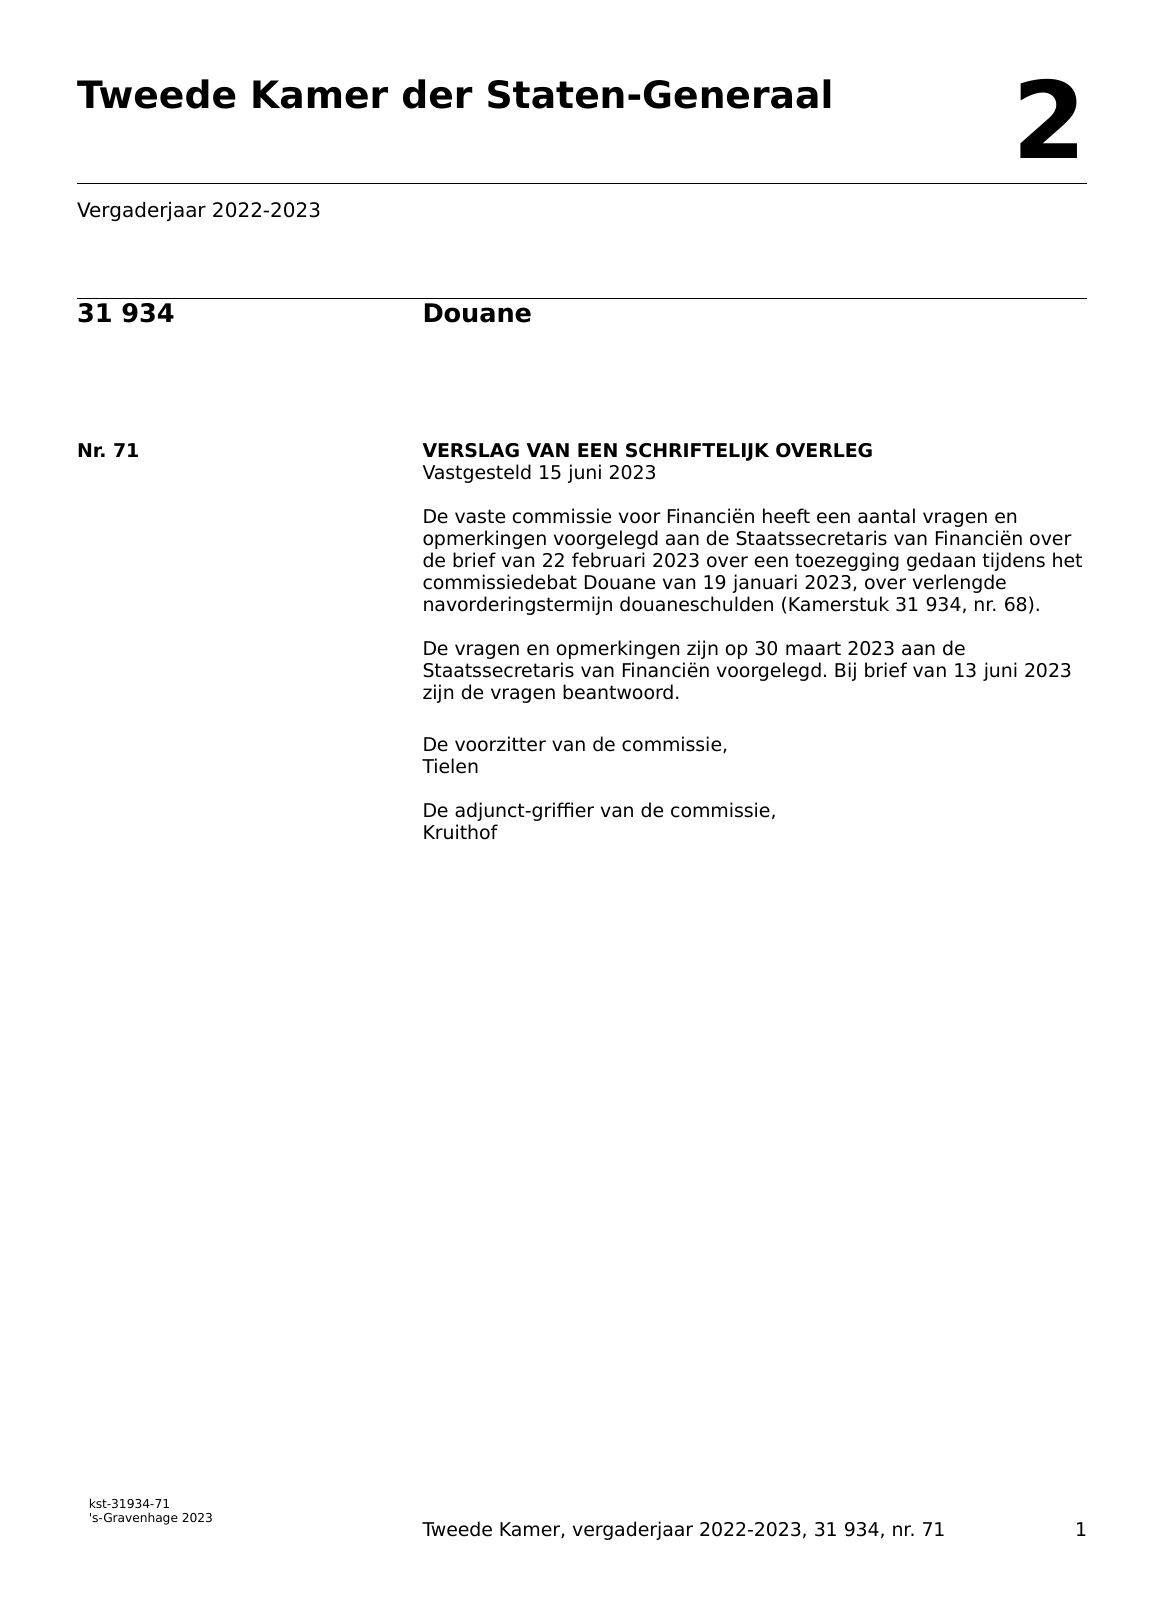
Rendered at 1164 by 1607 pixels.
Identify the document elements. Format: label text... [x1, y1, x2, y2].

table_header 2 [886, 59, 1087, 183]
table_cell Vergaderjaar 2022-2023 [77, 184, 1087, 298]
text 's-Gravenhage 2023 [88, 1511, 323, 1525]
text De voorzitter van de commissie, Tielen [422, 734, 1087, 778]
text Vastgesteld 15 juni 2023 [422, 462, 1087, 484]
subtitle Nr. 71 VERSLAG VAN EEN SCHRIFTELIJK OVERLEG [77, 440, 1087, 462]
subtitle 31 934 Douane [77, 299, 1087, 329]
text kst-31934-71 [88, 1497, 323, 1511]
text De vragen en opmerkingen zijn op 30 maart 2023 aan de Staatssecretaris van Financiën voorgelegd. Bij brief van 13 juni 2023 zijn de vragen beantwoord. [422, 638, 1087, 704]
text De vaste commissie voor Financiën heeft een aantal vragen en opmerkingen voorgelegd aan de Staatssecretaris van Financiën over de brief van 22 februari 2023 over een toezegging gedaan tijdens het commissiedebat Douane van 19 januari 2023, over verlengde navorderingstermijn douaneschulden (Kamerstuk 31 934, nr. 68). [422, 506, 1087, 616]
text De adjunct-griffier van de commissie, Kruithof [422, 800, 1087, 844]
table_header Tweede Kamer der Staten-Generaal [77, 59, 886, 183]
